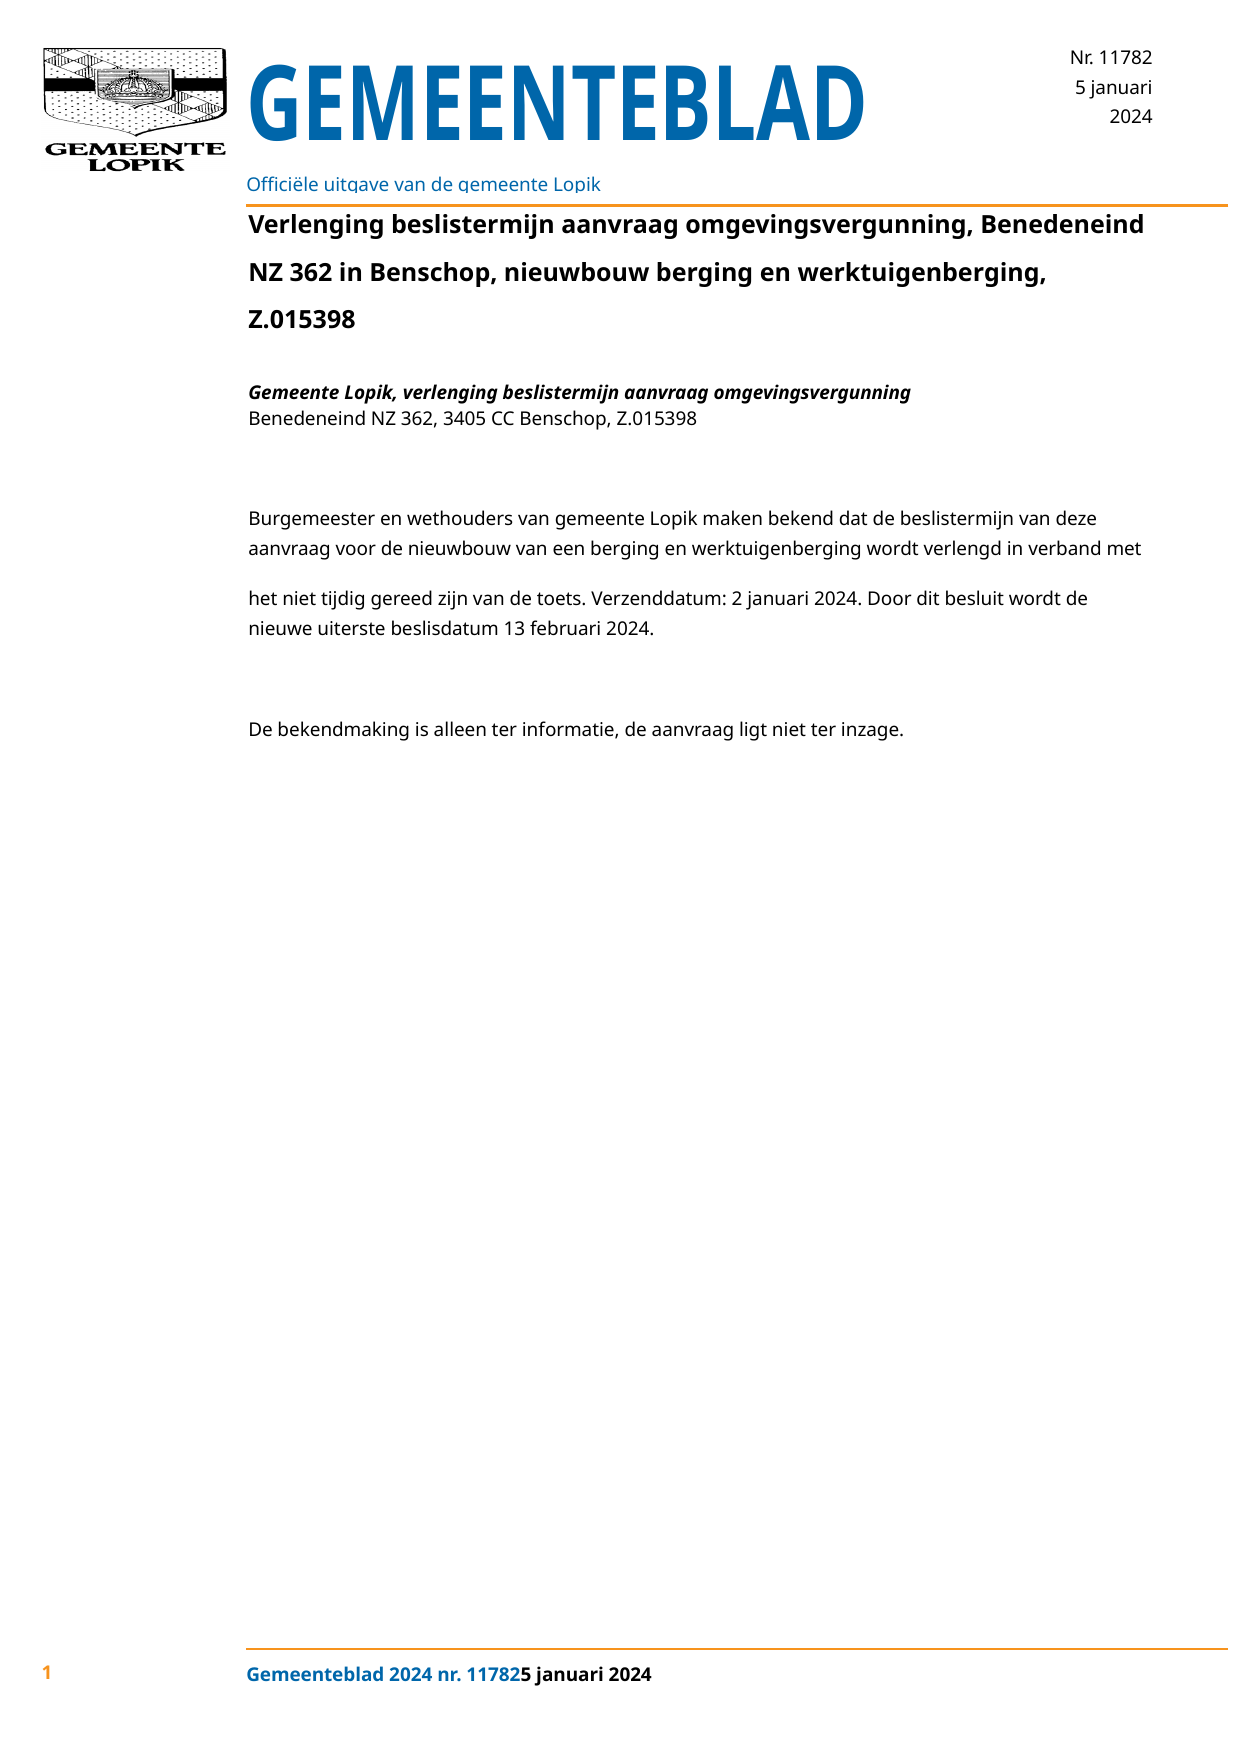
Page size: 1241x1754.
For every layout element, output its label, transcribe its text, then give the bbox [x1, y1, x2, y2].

picture [41, 47, 231, 172]
text Burgemeester en wethouders van gemeente Lopik maken bekend dat de beslistermijn van deze aanvraag voor de nieuwbouw van een berging en werktuigenberging wordt verlengd in verband met [248, 506, 1152, 561]
text De bekendmaking is alleen ter informatie, de aanvraag ligt niet ter inzage. [248, 716, 1152, 742]
text Gemeente Lopik, verlenging beslistermijn aanvraag omgevingsvergunning [248, 379, 1152, 405]
text Verlenging beslistermijn aanvraag omgevingsvergunning, Benedeneind NZ 362 in Benschop, nieuwbouw berging en werktuigenberging, Z.015398 [248, 207, 1152, 336]
text Benedeneind NZ 362, 3405 CC Benschop, Z.015398 [248, 405, 1152, 431]
text het niet tijdig gereed zijn van de toets. Verzenddatum: 2 januari 2024. Door dit besluit wordt de nieuwe uiterste beslisdatum 13 februari 2024. [248, 586, 1152, 641]
